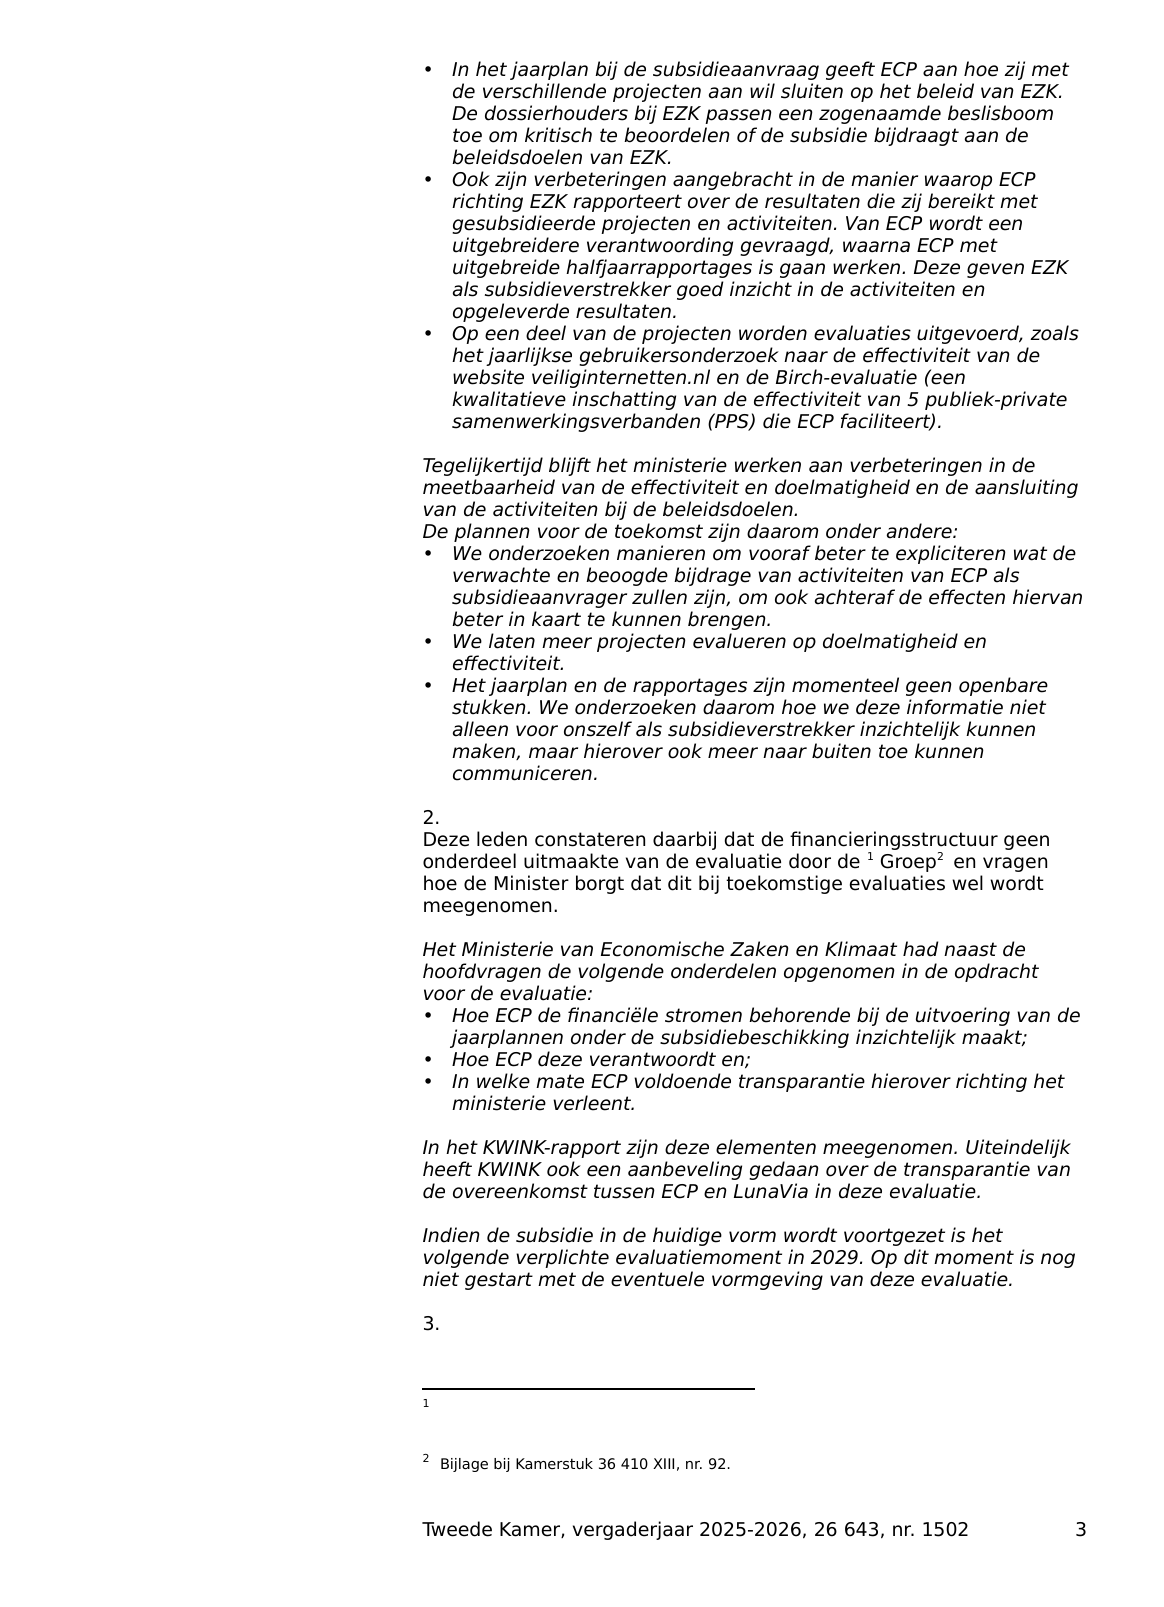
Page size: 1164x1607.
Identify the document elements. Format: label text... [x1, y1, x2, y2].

text Bijlage bij Kamerstuk 36 410 XIII, nr. 92. [422, 1452, 1087, 1474]
text • We laten meer projecten evalueren op doelmatigheid en effectiviteit. [422, 631, 1087, 675]
text Deze leden constateren daarbij dat de financieringsstructuur geen onderdeel uitmaakte van de evaluatie door de Groep en vragen hoe de Minister borgt dat dit bij toekomstige evaluaties wel wordt meegenomen. [422, 829, 1087, 917]
text • Hoe ECP deze verantwoordt en; [422, 1049, 1087, 1071]
text Tegelijkertijd blijft het ministerie werken aan verbeteringen in de meetbaarheid van de effectiviteit en doelmatigheid en de aansluiting van de activiteiten bij de beleidsdoelen. [422, 455, 1087, 521]
text • Het jaarplan en de rapportages zijn momenteel geen openbare stukken. We onderzoeken daarom hoe we deze informatie niet alleen voor onszelf als subsidieverstrekker inzichtelijk kunnen maken, maar hierover ook meer naar buiten toe kunnen communiceren. [422, 675, 1087, 784]
text De plannen voor de toekomst zijn daarom onder andere: [422, 521, 1087, 543]
text In het KWINK-rapport zijn deze elementen meegenomen. Uiteindelijk heeft KWINK ook een aanbeveling gedaan over de transparantie van de overeenkomst tussen ECP en LunaVia in deze evaluatie. [422, 1137, 1087, 1203]
text • Op een deel van de projecten worden evaluaties uitgevoerd, zoals het jaarlijkse gebruikersonderzoek naar de effectiviteit van de website veiliginternetten.nl en de Birch-evaluatie (een kwalitatieve inschatting van de effectiviteit van 5 publiek-private samenwerkingsverbanden (PPS) die ECP faciliteert). [422, 323, 1087, 433]
text Indien de subsidie in de huidige vorm wordt voortgezet is het volgende verplichte evaluatiemoment in 2029. Op dit moment is nog niet gestart met de eventuele vormgeving van deze evaluatie. [422, 1225, 1087, 1291]
text 2. [422, 807, 1087, 829]
text Het Ministerie van Economische Zaken en Klimaat had naast de hoofdvragen de volgende onderdelen opgenomen in de opdracht voor de evaluatie: [422, 939, 1087, 1005]
text • We onderzoeken manieren om vooraf beter te expliciteren wat de verwachte en beoogde bijdrage van activiteiten van ECP als subsidieaanvrager zullen zijn, om ook achteraf de effecten hiervan beter in kaart te kunnen brengen. [422, 543, 1087, 631]
text 3. [422, 1313, 1087, 1335]
text • In het jaarplan bij de subsidieaanvraag geeft ECP aan hoe zij met de verschillende projecten aan wil sluiten op het beleid van EZK. De dossierhouders bij EZK passen een zogenaamde beslisboom toe om kritisch te beoordelen of de subsidie bijdraagt aan de beleidsdoelen van EZK. [422, 59, 1087, 169]
text • Hoe ECP de financiële stromen behorende bij de uitvoering van de jaarplannen onder de subsidiebeschikking inzichtelijk maakt; [422, 1005, 1087, 1049]
text • In welke mate ECP voldoende transparantie hierover richting het ministerie verleent. [422, 1071, 1087, 1115]
text • Ook zijn verbeteringen aangebracht in de manier waarop ECP richting EZK rapporteert over de resultaten die zij bereikt met gesubsidieerde projecten en activiteiten. Van ECP wordt een uitgebreidere verantwoording gevraagd, waarna ECP met uitgebreide halfjaarrapportages is gaan werken. Deze geven EZK als subsidieverstrekker goed inzicht in de activiteiten en opgeleverde resultaten. [422, 169, 1087, 323]
